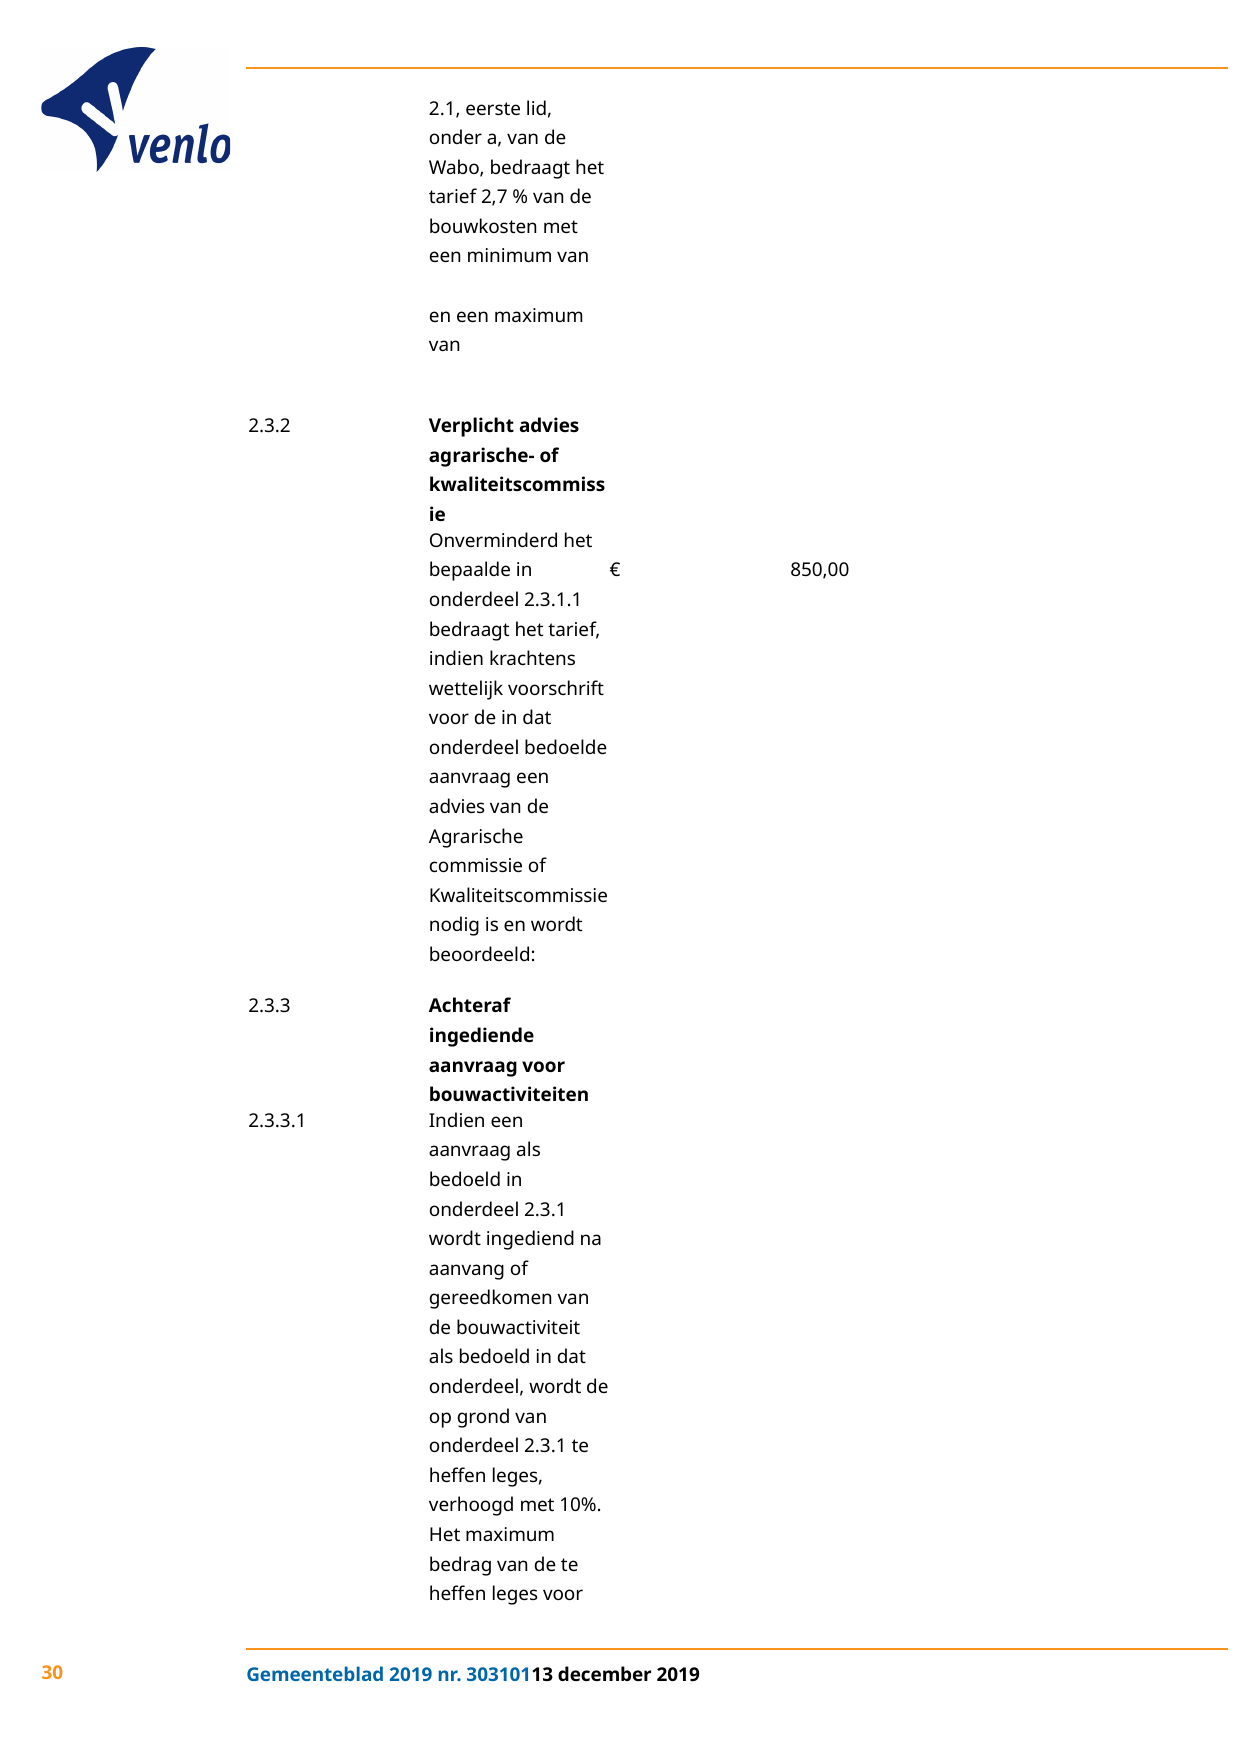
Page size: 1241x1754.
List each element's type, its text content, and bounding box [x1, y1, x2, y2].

table_cell 2.3.2 [248, 413, 429, 527]
table_cell [609, 95, 790, 387]
table_cell [248, 387, 429, 412]
table_cell 850,00 [790, 527, 971, 967]
table_cell Onverminderd het bepaalde in onderdeel 2.3.1.1 bedraagt het tarief, indien krachtens wettelijk voorschrift voor de in dat onderdeel bedoelde aanvraag een advies van de Agrarische commissie of Kwaliteitscommissie nodig is en wordt beoordeeld: [429, 527, 609, 967]
table_cell [790, 387, 971, 412]
table_cell Verplicht advies agrarische- of kwaliteitscommissie [429, 413, 609, 527]
table_cell [609, 967, 790, 993]
table_cell [248, 527, 429, 967]
table_cell [609, 1107, 790, 1606]
table_cell [429, 967, 609, 993]
table_cell [790, 413, 971, 527]
table_cell [609, 413, 790, 527]
table_cell 2.1, eerste lid, onder a, van de Wabo, bedraagt het tarief 2,7 % van de bouwkosten met een minimum van en een maximum van [429, 95, 609, 387]
table_cell [790, 95, 971, 387]
table_cell [790, 967, 971, 993]
table_cell [790, 1107, 971, 1606]
table_cell Achteraf ingediende aanvraag voor bouwactiviteiten [429, 993, 609, 1107]
table_cell Indien een aanvraag als bedoeld in onderdeel 2.3.1 wordt ingediend na aanvang of gereedkomen van de bouwactiviteit als bedoeld in dat onderdeel, wordt de op grond van onderdeel 2.3.1 te heffen leges, verhoogd met 10%. Het maximum bedrag van de te heffen leges voor [429, 1107, 609, 1606]
table_cell 2.3.3.1 [248, 1107, 429, 1606]
table_cell [429, 387, 609, 412]
table_cell [248, 95, 429, 387]
table_cell 2.3.3 [248, 993, 429, 1107]
picture [41, 47, 231, 172]
table_cell € [609, 527, 790, 967]
table_cell [790, 993, 971, 1107]
table_cell [609, 993, 790, 1107]
table_cell [248, 967, 429, 993]
table_cell [609, 387, 790, 412]
